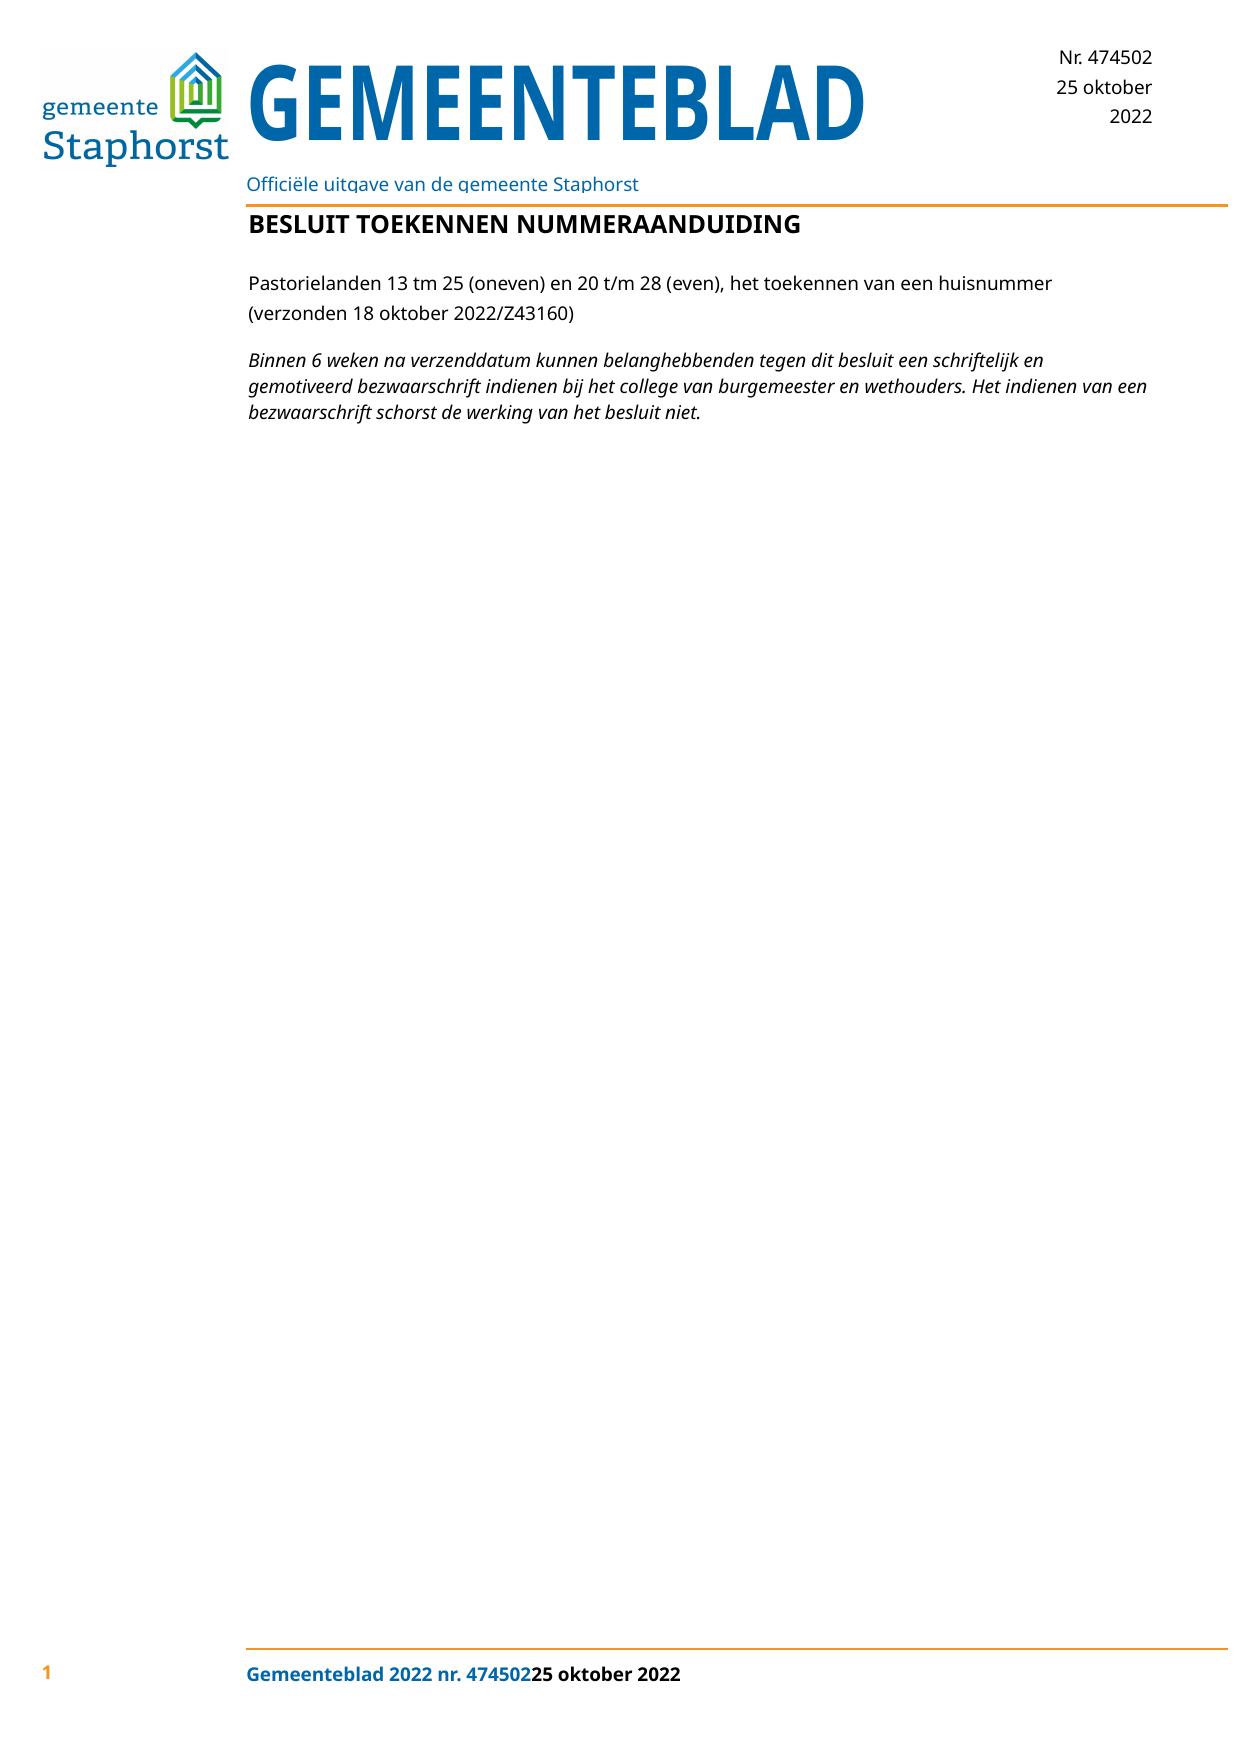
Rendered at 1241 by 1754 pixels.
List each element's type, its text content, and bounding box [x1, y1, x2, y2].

text Binnen 6 weken na verzenddatum kunnen belanghebbenden tegen dit besluit een schriftelijk en gemotiveerd bezwaarschrift indienen bij het college van burgemeester en wethouders. Het indienen van een bezwaarschrift schorst de werking van het besluit niet. [248, 348, 1152, 425]
picture [41, 47, 231, 172]
text BESLUIT TOEKENNEN NUMMERAANDUIDING [248, 207, 1152, 241]
text Pastorielanden 13 tm 25 (oneven) en 20 t/m 28 (even), het toekennen van een huisnummer (verzonden 18 oktober 2022/Z43160) [248, 270, 1152, 326]
